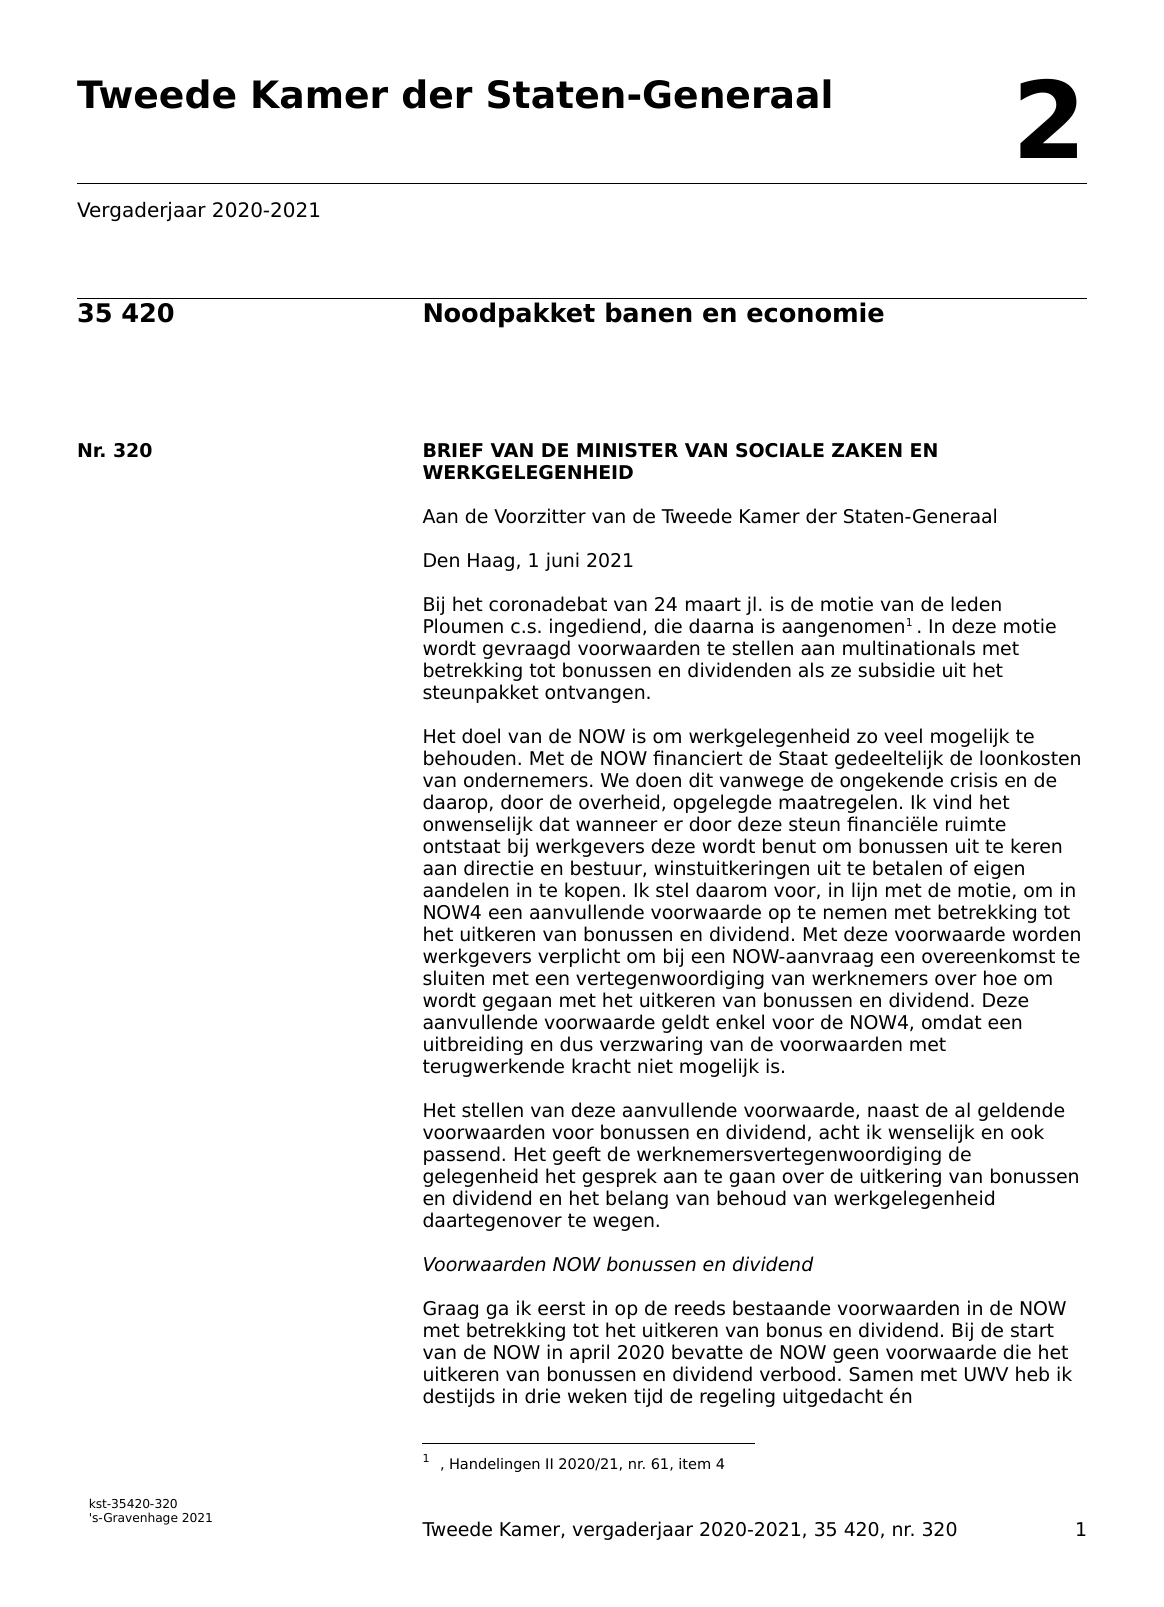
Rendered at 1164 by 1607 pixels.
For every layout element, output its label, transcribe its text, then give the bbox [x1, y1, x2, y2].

text Graag ga ik eerst in op de reeds bestaande voorwaarden in de NOW met betrekking tot het uitkeren van bonus en dividend. Bij de start van de NOW in april 2020 bevatte de NOW geen voorwaarde die het uitkeren van bonussen en dividend verbood. Samen met UWV heb ik destijds in drie weken tijd de regeling uitgedacht én [422, 1298, 1087, 1408]
text kst-35420-320 [88, 1497, 323, 1511]
text 's-Gravenhage 2021 [88, 1511, 323, 1525]
table_cell Vergaderjaar 2020-2021 [77, 184, 1087, 298]
text Aan de Voorzitter van de Tweede Kamer der Staten-Generaal [422, 506, 1087, 528]
text Het stellen van deze aanvullende voorwaarde, naast de al geldende voorwaarden voor bonussen en dividend, acht ik wenselijk en ook passend. Het geeft de werknemersvertegenwoordiging de gelegenheid het gesprek aan te gaan over de uitkering van bonussen en dividend en het belang van behoud van werkgelegenheid daartegenover te wegen. [422, 1100, 1087, 1232]
subtitle Voorwaarden NOW bonussen en dividend [422, 1254, 1087, 1276]
subtitle Nr. 320 BRIEF VAN DE MINISTER VAN SOCIALE ZAKEN EN WERKGELEGENHEID [77, 440, 1087, 484]
text Den Haag, 1 juni 2021 [422, 550, 1087, 572]
text , Handelingen II 2020/21, nr. 61, item 4 [422, 1452, 1087, 1474]
text Bij het coronadebat van 24 maart jl. is de motie van de leden Ploumen c.s. ingediend, die daarna is aangenomen. In deze motie wordt gevraagd voorwaarden te stellen aan multinationals met betrekking tot bonussen en dividenden als ze subsidie uit het steunpakket ontvangen. [422, 594, 1087, 704]
table_header Tweede Kamer der Staten-Generaal [77, 59, 886, 183]
text Het doel van de NOW is om werkgelegenheid zo veel mogelijk te behouden. Met de NOW financiert de Staat gedeeltelijk de loonkosten van ondernemers. We doen dit vanwege de ongekende crisis en de daarop, door de overheid, opgelegde maatregelen. Ik vind het onwenselijk dat wanneer er door deze steun financiële ruimte ontstaat bij werkgevers deze wordt benut om bonussen uit te keren aan directie en bestuur, winstuitkeringen uit te betalen of eigen aandelen in te kopen. Ik stel daarom voor, in lijn met de motie, om in NOW4 een aanvullende voorwaarde op te nemen met betrekking tot het uitkeren van bonussen en dividend. Met deze voorwaarde worden werkgevers verplicht om bij een NOW-aanvraag een overeenkomst te sluiten met een vertegenwoordiging van werknemers over hoe om wordt gegaan met het uitkeren van bonussen en dividend. Deze aanvullende voorwaarde geldt enkel voor de NOW4, omdat een uitbreiding en dus verzwaring van de voorwaarden met terugwerkende kracht niet mogelijk is. [422, 726, 1087, 1078]
subtitle 35 420 Noodpakket banen en economie [77, 299, 1087, 329]
table_header 2 [886, 59, 1087, 183]
